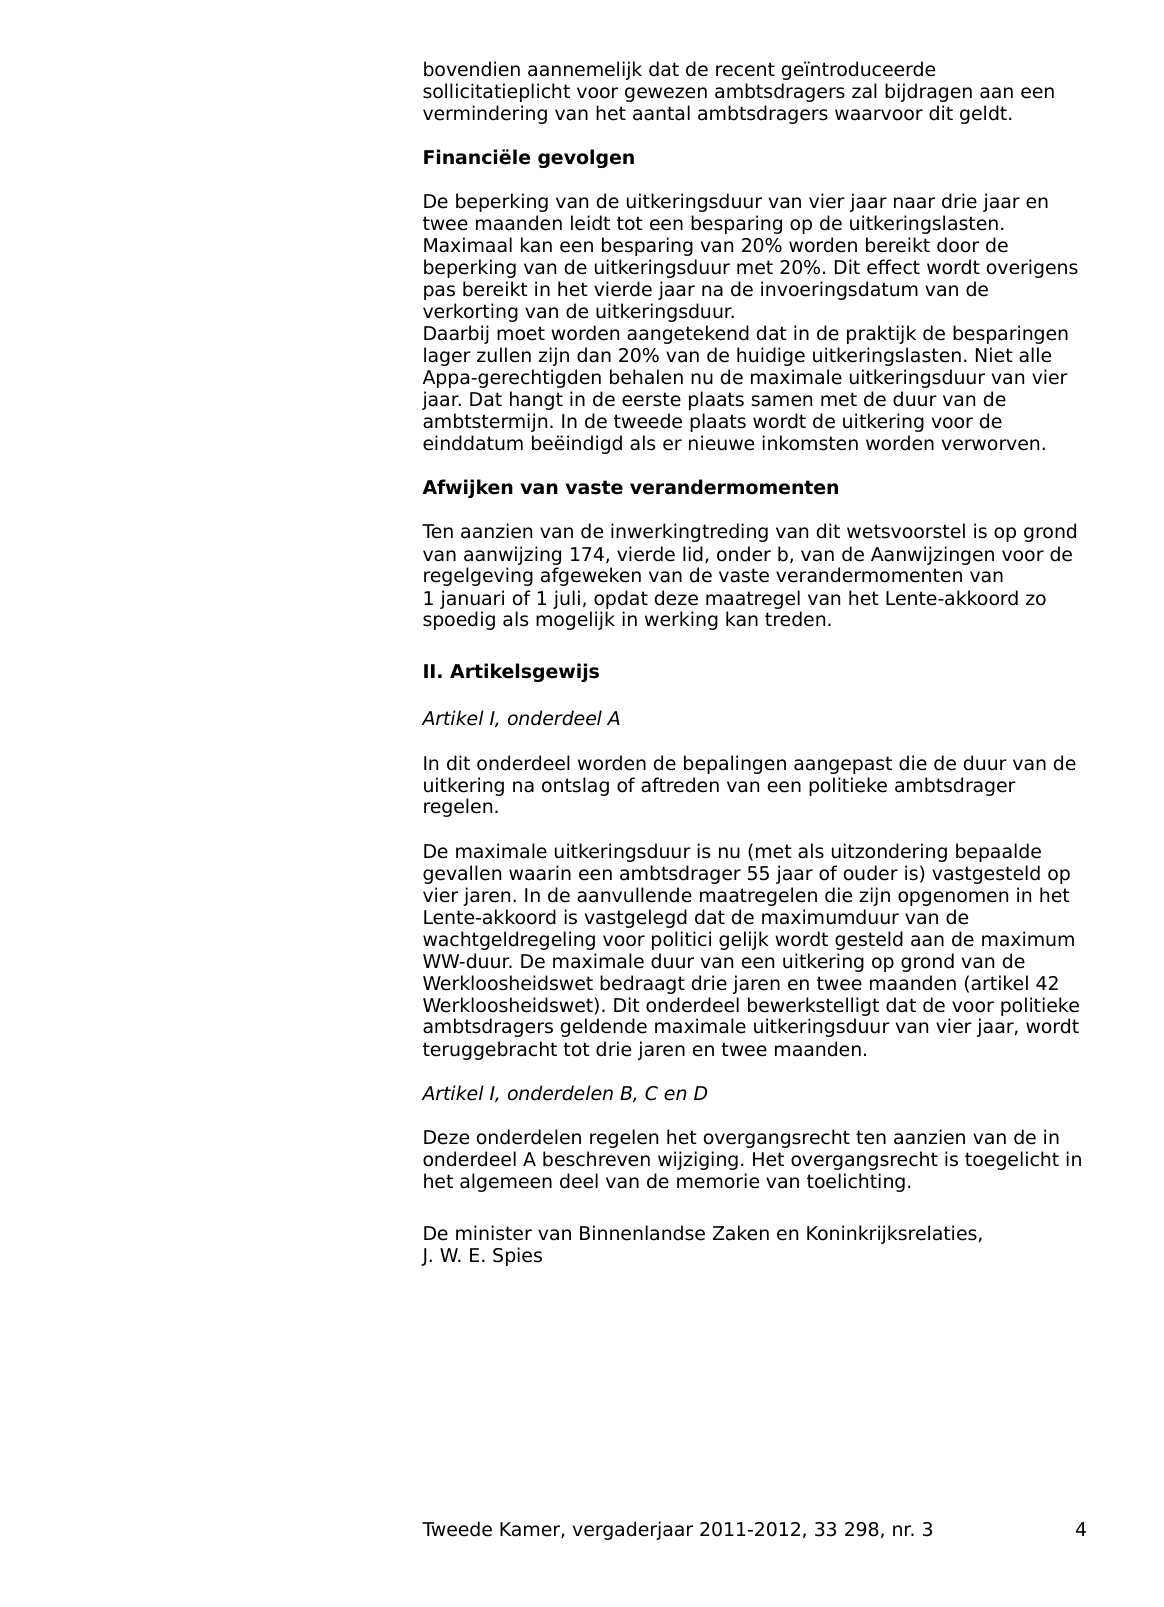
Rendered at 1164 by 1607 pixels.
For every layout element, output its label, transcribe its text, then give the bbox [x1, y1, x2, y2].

subtitle II. Artikelsgewijs [422, 661, 1087, 683]
text Deze onderdelen regelen het overgangsrecht ten aanzien van de in onderdeel A beschreven wijziging. Het overgangsrecht is toegelicht in het algemeen deel van de memorie van toelichting. [422, 1127, 1087, 1193]
text Daarbij moet worden aangetekend dat in de praktijk de besparingen lager zullen zijn dan 20% van de huidige uitkeringslasten. Niet alle Appa-gerechtigden behalen nu de maximale uitkeringsduur van vier jaar. Dat hangt in de eerste plaats samen met de duur van de ambtstermijn. In de tweede plaats wordt de uitkering voor de einddatum beëindigd als er nieuwe inkomsten worden verworven. [422, 323, 1087, 455]
text bovendien aannemelijk dat de recent geïntroduceerde sollicitatieplicht voor gewezen ambtsdragers zal bijdragen aan een vermindering van het aantal ambtsdragers waarvoor dit geldt. [422, 59, 1087, 125]
subtitle Artikel I, onderdeel A [422, 708, 1087, 730]
text Ten aanzien van de inwerkingtreding van dit wetsvoorstel is op grond van aanwijzing 174, vierde lid, onder b, van de Aanwijzingen voor de regelgeving afgeweken van de vaste verandermomenten van 1 januari of 1 juli, opdat deze maatregel van het Lente-akkoord zo spoedig als mogelijk in werking kan treden. [422, 521, 1087, 631]
text De beperking van de uitkeringsduur van vier jaar naar drie jaar en twee maanden leidt tot een besparing op de uitkeringslasten. Maximaal kan een besparing van 20% worden bereikt door de beperking van de uitkeringsduur met 20%. Dit effect wordt overigens pas bereikt in het vierde jaar na de invoeringsdatum van de verkorting van de uitkeringsduur. [422, 191, 1087, 323]
subtitle Artikel I, onderdelen B, C en D [422, 1083, 1087, 1104]
text In dit onderdeel worden de bepalingen aangepast die de duur van de uitkering na ontslag of aftreden van een politieke ambtsdrager regelen. [422, 752, 1087, 818]
text De maximale uitkeringsduur is nu (met als uitzondering bepaalde gevallen waarin een ambtsdrager 55 jaar of ouder is) vastgesteld op vier jaren. In de aanvullende maatregelen die zijn opgenomen in het Lente-akkoord is vastgelegd dat de maximumduur van de wachtgeldregeling voor politici gelijk wordt gesteld aan de maximum WW-duur. De maximale duur van een uitkering op grond van de Werkloosheidswet bedraagt drie jaren en twee maanden (artikel 42 Werkloosheidswet). Dit onderdeel bewerkstelligt dat de voor politieke ambtsdragers geldende maximale uitkeringsduur van vier jaar, wordt teruggebracht tot drie jaren en twee maanden. [422, 841, 1087, 1060]
subtitle Financiële gevolgen [422, 147, 1087, 169]
text De minister van Binnenlandse Zaken en Koninkrijksrelaties, J. W. E. Spies [422, 1223, 1087, 1267]
subtitle Afwijken van vaste verandermomenten [422, 477, 1087, 499]
